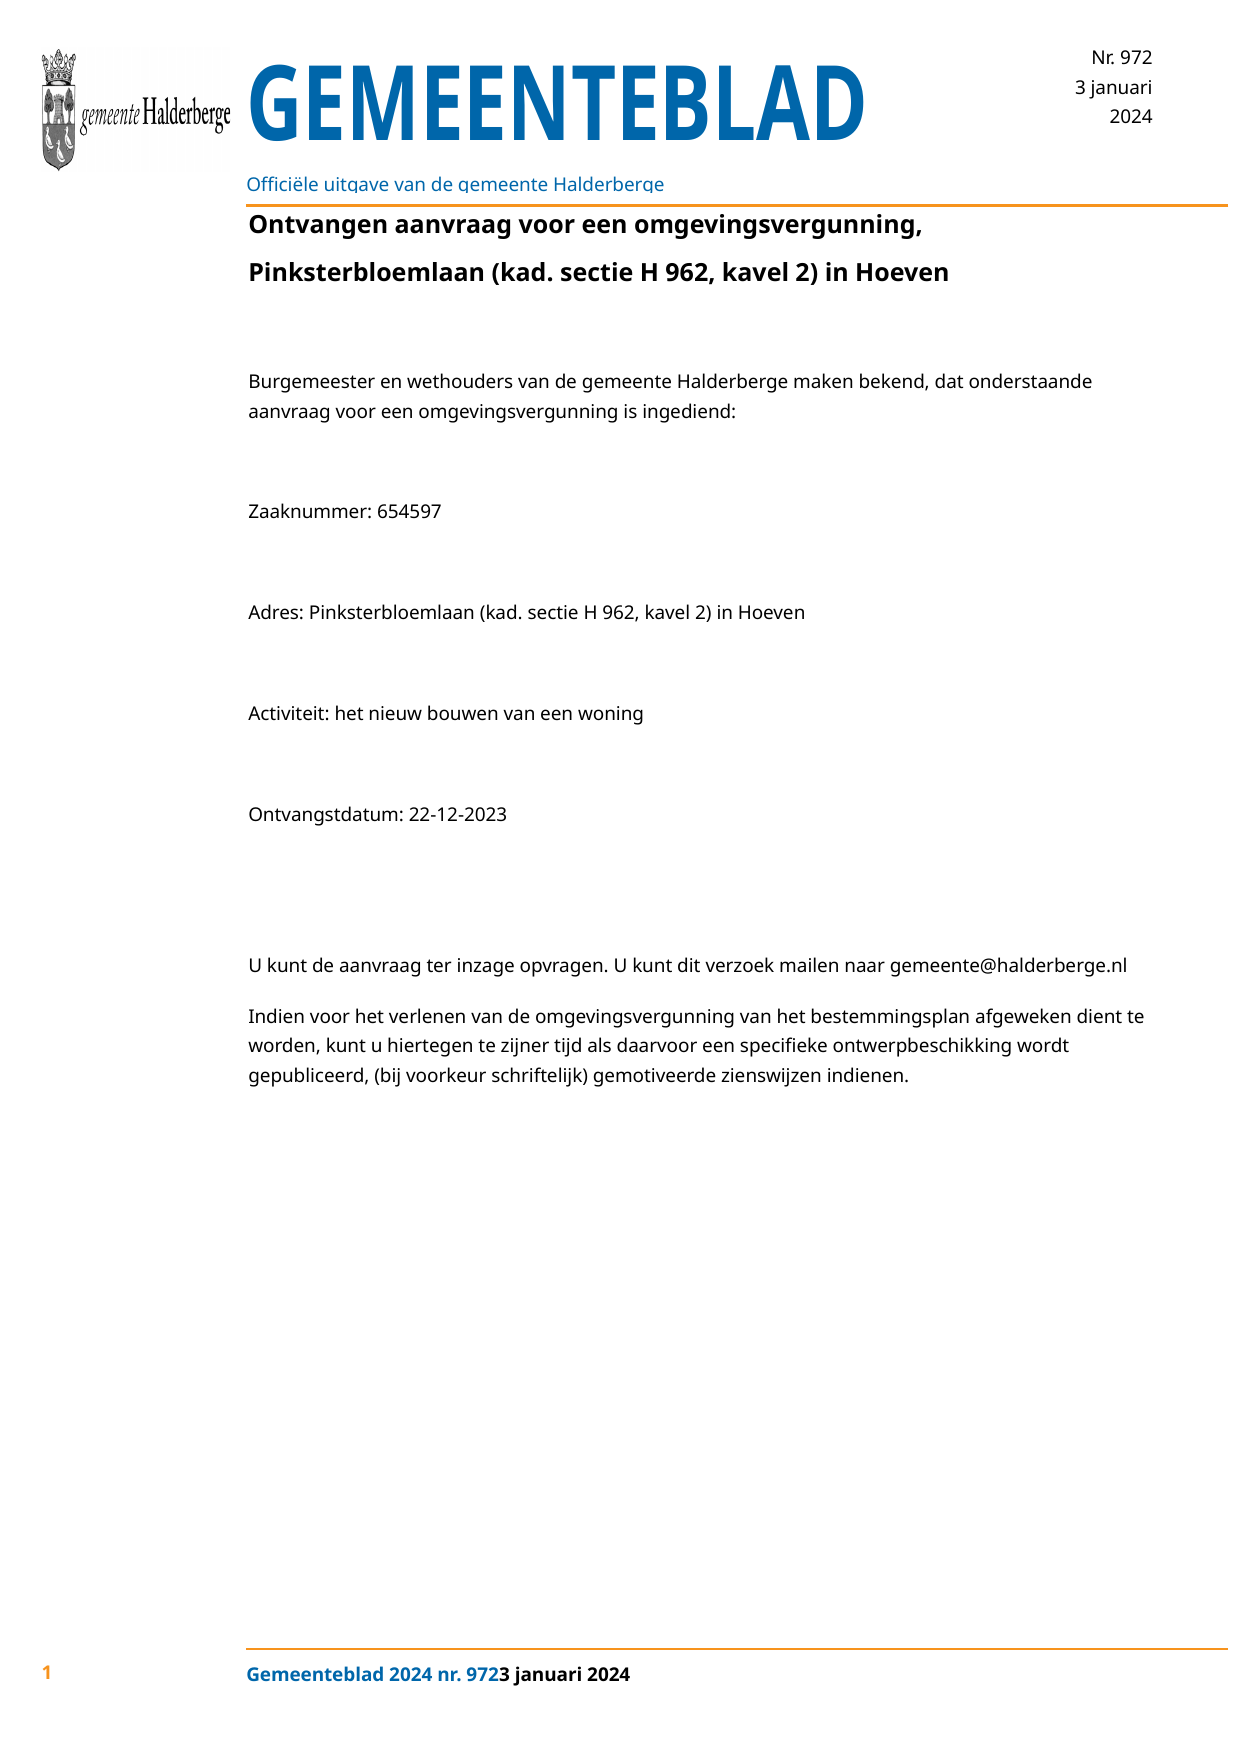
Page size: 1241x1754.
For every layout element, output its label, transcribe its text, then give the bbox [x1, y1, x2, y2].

picture [41, 47, 231, 172]
text U kunt de aanvraag ter inzage opvragen. U kunt dit verzoek mailen naar gemeente@halderberge.nl [248, 952, 1152, 978]
text Indien voor het verlenen van de omgevingsvergunning van het bestemmingsplan afgeweken dient te worden, kunt u hiertegen te zijner tijd als daarvoor een specifieke ontwerpbeschikking wordt gepubliceerd, (bij voorkeur schriftelijk) gemotiveerde zienswijzen indienen. [248, 1003, 1152, 1088]
text Ontvangen aanvraag voor een omgevingsvergunning, Pinksterbloemlaan (kad. sectie H 962, kavel 2) in Hoeven [248, 207, 1152, 288]
text Zaaknummer: 654597 [248, 499, 1152, 524]
text Ontvangstdatum: 22-12-2023 [248, 801, 1152, 827]
text Burgemeester en wethouders van de gemeente Halderberge maken bekend, dat onderstaande aanvraag voor een omgevingsvergunning is ingediend: [248, 368, 1152, 424]
text Adres: Pinksterbloemlaan (kad. sectie H 962, kavel 2) in Hoeven [248, 599, 1152, 625]
text Activiteit: het nieuw bouwen van een woning [248, 700, 1152, 726]
